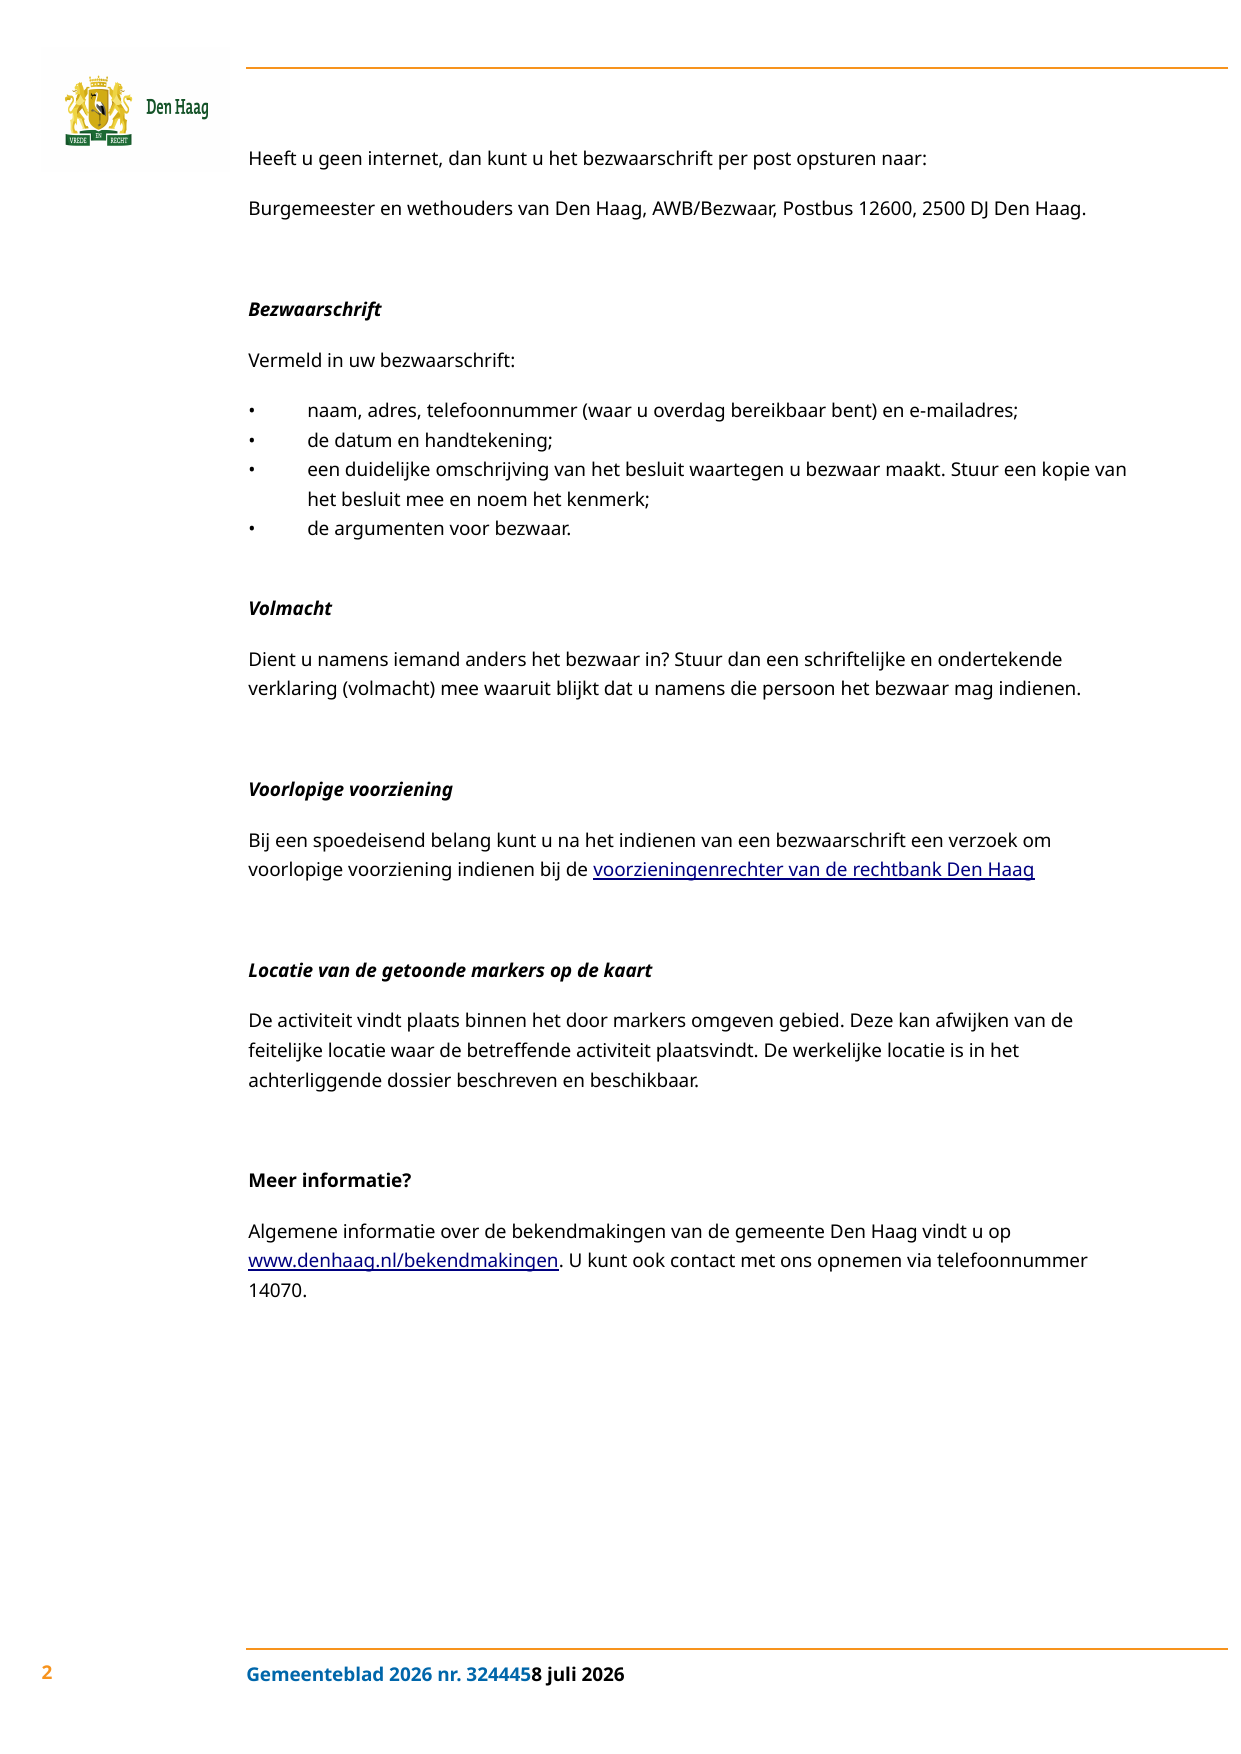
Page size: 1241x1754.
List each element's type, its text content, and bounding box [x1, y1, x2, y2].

list de argumenten voor bezwaar. [248, 516, 1152, 541]
text Bezwaarschrift [248, 296, 1152, 322]
text Dient u namens iemand anders het bezwaar in? Stuur dan een schriftelijke en ondertekende verklaring (volmacht) mee waaruit blijkt dat u namens die persoon het bezwaar mag indienen. [248, 646, 1152, 701]
list de datum en handtekening; [248, 427, 1152, 453]
picture [41, 47, 231, 172]
text Locatie van de getoonde markers op de kaart [248, 957, 1152, 983]
text Burgemeester en wethouders van Den Haag, AWB/Bezwaar, Postbus 12600, 2500 DJ Den Haag. [248, 196, 1152, 221]
text Bij een spoedeisend belang kunt u na het indienen van een bezwaarschrift een verzoek om voorlopige voorziening indienen bij de voorzieningenrechter van de rechtbank Den Haag [248, 827, 1152, 882]
list een duidelijke omschrijving van het besluit waartegen u bezwaar maakt. Stuur een kopie van het besluit mee en noem het kenmerk; [248, 456, 1152, 512]
text Algemene informatie over de bekendmakingen van de gemeente Den Haag vindt u op www.denhaag.nl/bekendmakingen. U kunt ook contact met ons opnemen via telefoonnummer 14070. [248, 1218, 1152, 1303]
text Vermeld in uw bezwaarschrift: [248, 347, 1152, 373]
text Voorlopige voorziening [248, 776, 1152, 802]
text Meer informatie? [248, 1168, 1152, 1193]
text De activiteit vindt plaats binnen het door markers omgeven gebied. Deze kan afwijken van de feitelijke locatie waar de betreffende activiteit plaatsvindt. De werkelijke locatie is in het achterliggende dossier beschreven en beschikbaar. [248, 1008, 1152, 1093]
text Volmacht [248, 596, 1152, 621]
list naam, adres, telefoonnummer (waar u overdag bereikbaar bent) en e-mailadres; [248, 397, 1152, 423]
text Heeft u geen internet, dan kunt u het bezwaarschrift per post opsturen naar: [248, 145, 1152, 171]
